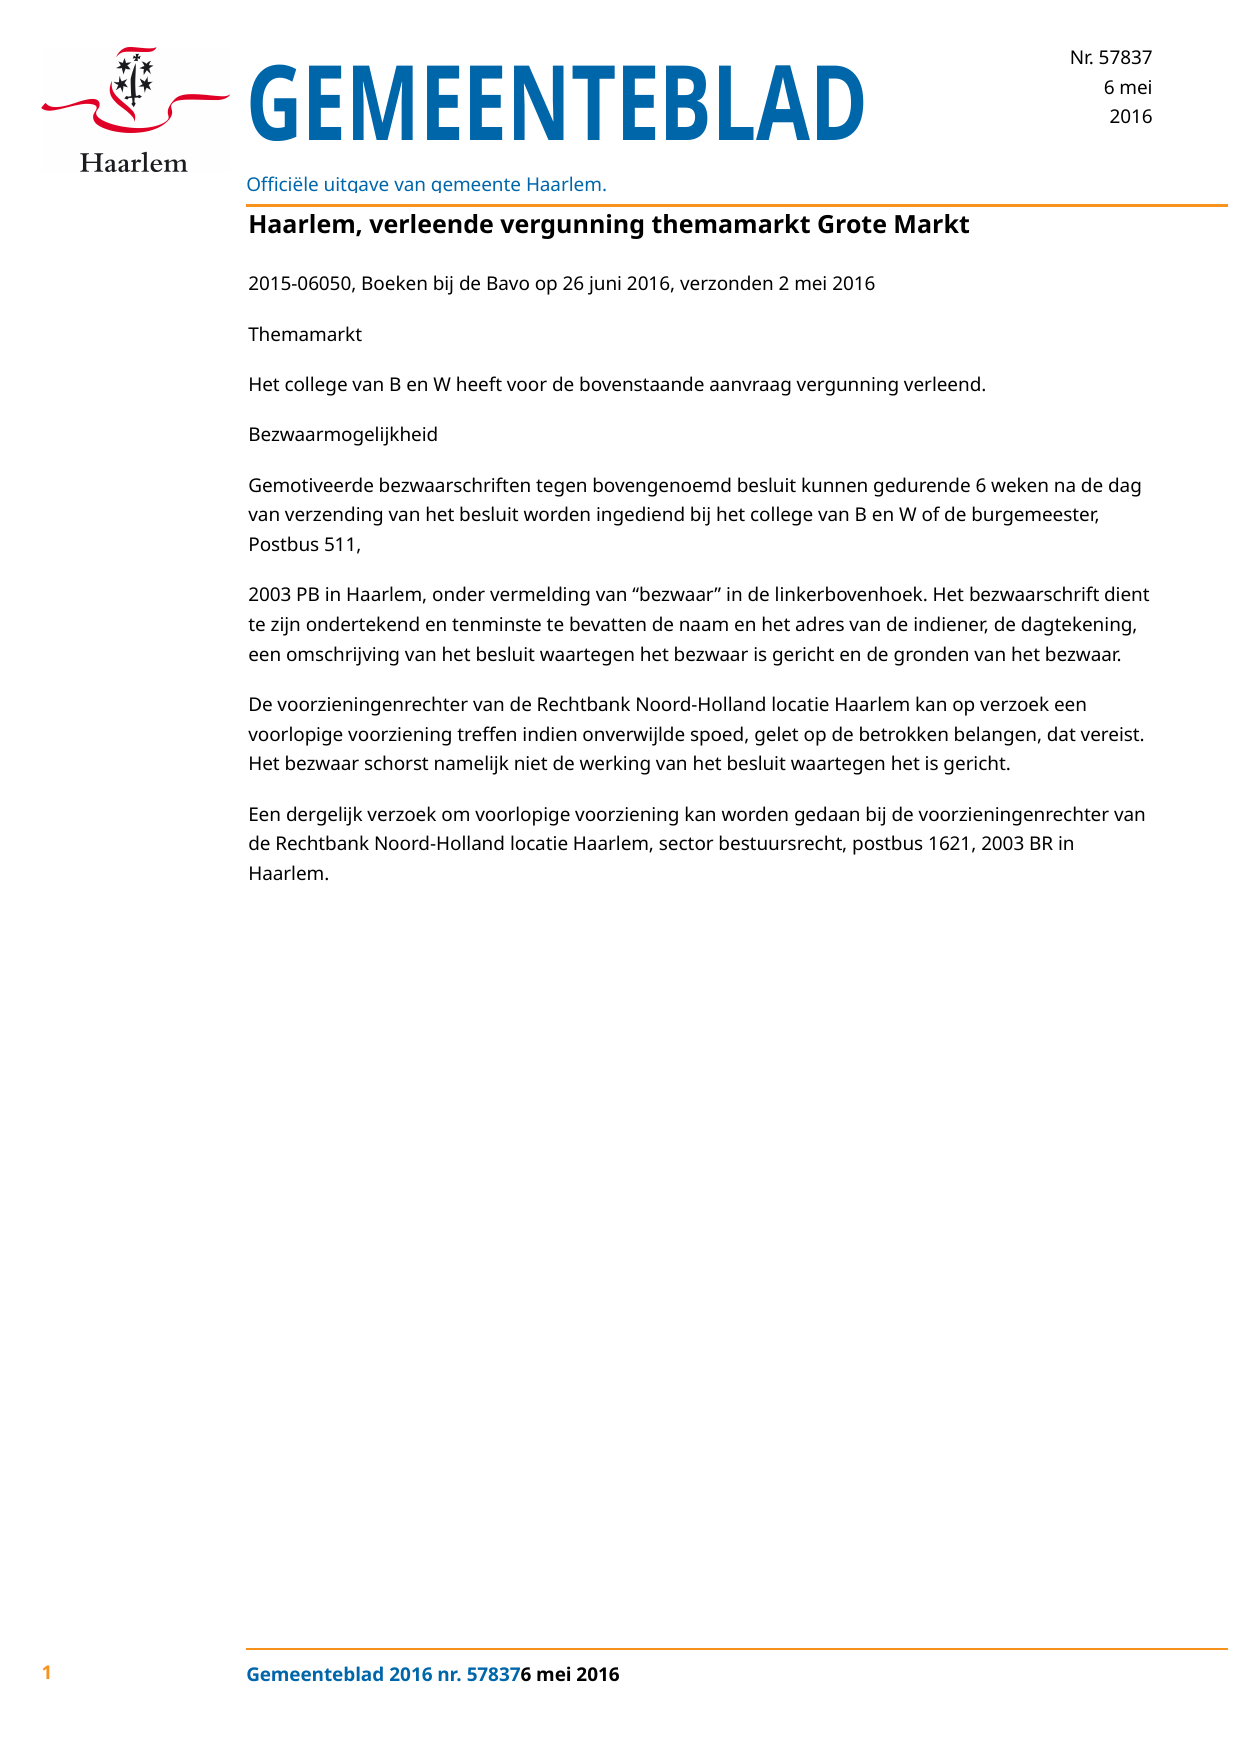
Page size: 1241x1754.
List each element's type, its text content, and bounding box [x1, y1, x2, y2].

text Het college van B en W heeft voor de bovenstaande aanvraag vergunning verleend. [248, 371, 1152, 397]
text De voorzieningenrechter van de Rechtbank Noord-Holland locatie Haarlem kan op verzoek een voorlopige voorziening treffen indien onverwijlde spoed, gelet op de betrokken belangen, dat vereist. Het bezwaar schorst namelijk niet de werking van het besluit waartegen het is gericht. [248, 691, 1152, 776]
text Haarlem, verleende vergunning themamarkt Grote Markt [248, 207, 1152, 241]
text Bezwaarmogelijkheid [248, 422, 1152, 447]
text Gemotiveerde bezwaarschriften tegen bovengenoemd besluit kunnen gedurende 6 weken na de dag van verzending van het besluit worden ingediend bij het college van B en W of de burgemeester, Postbus 511, [248, 472, 1152, 557]
text 2003 PB in Haarlem, onder vermelding van “bezwaar” in de linkerbovenhoek. Het bezwaarschrift dient te zijn ondertekend en tenminste te bevatten de naam en het adres van de indiener, de dagtekening, een omschrijving van het besluit waartegen het bezwaar is gericht en de gronden van het bezwaar. [248, 582, 1152, 666]
text 2015-06050, Boeken bij de Bavo op 26 juni 2016, verzonden 2 mei 2016 [248, 270, 1152, 296]
text Themamarkt [248, 321, 1152, 346]
picture [41, 47, 231, 172]
text Een dergelijk verzoek om voorlopige voorziening kan worden gedaan bij de voorzieningenrechter van de Rechtbank Noord-Holland locatie Haarlem, sector bestuursrecht, postbus 1621, 2003 BR in Haarlem. [248, 801, 1152, 886]
